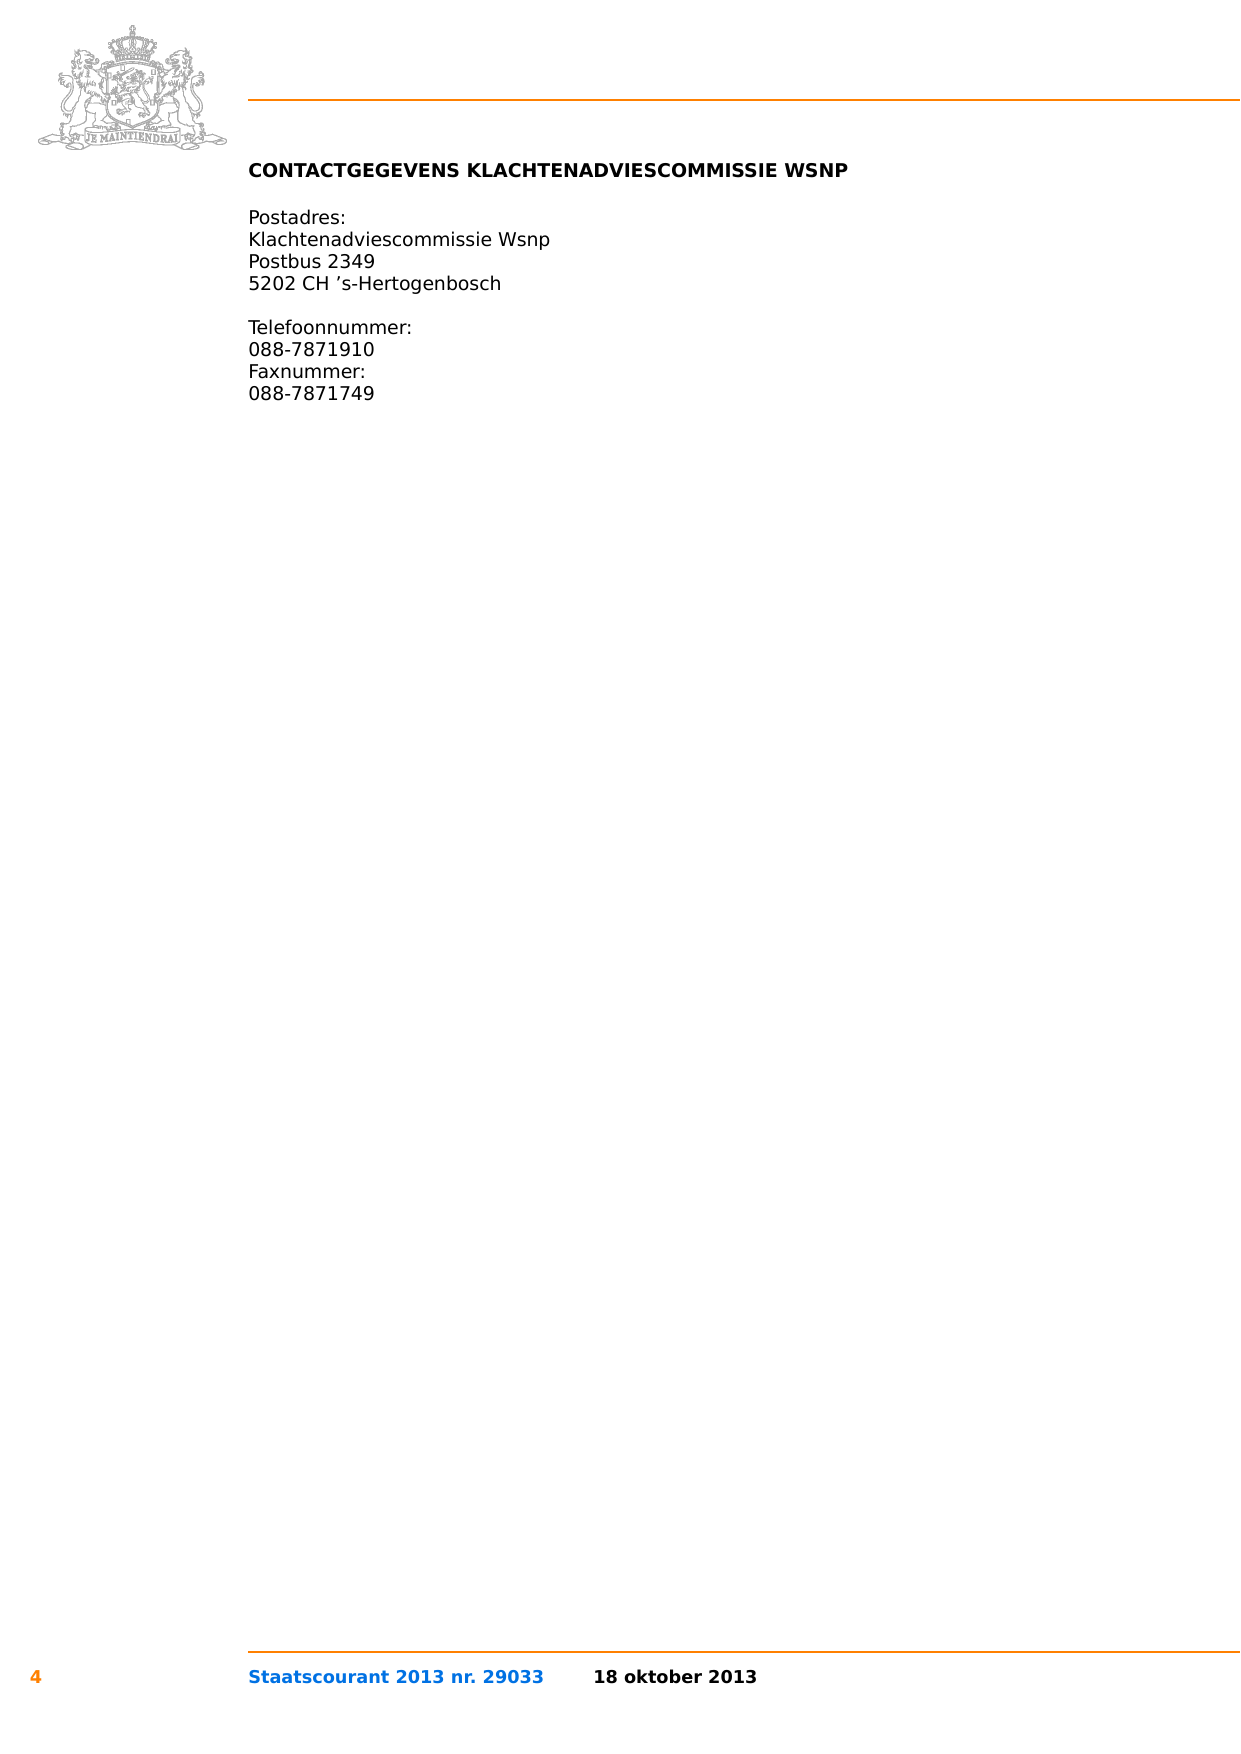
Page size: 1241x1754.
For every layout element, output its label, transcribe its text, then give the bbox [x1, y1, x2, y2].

text 5202 CH ’s-Hertogenbosch [248, 273, 1163, 295]
text Postbus 2349 [248, 251, 1163, 273]
text Klachtenadviescommissie Wsnp [248, 229, 1163, 251]
text 088-7871749 [248, 383, 1163, 404]
text Telefoonnummer: [248, 317, 1163, 339]
text Faxnummer: [248, 361, 1163, 383]
text 088-7871910 [248, 339, 1163, 361]
subtitle CONTACTGEGEVENS KLACHTENADVIESCOMMISSIE WSNP [248, 160, 1163, 182]
text Postadres: [248, 207, 1163, 229]
picture [38, 25, 227, 150]
